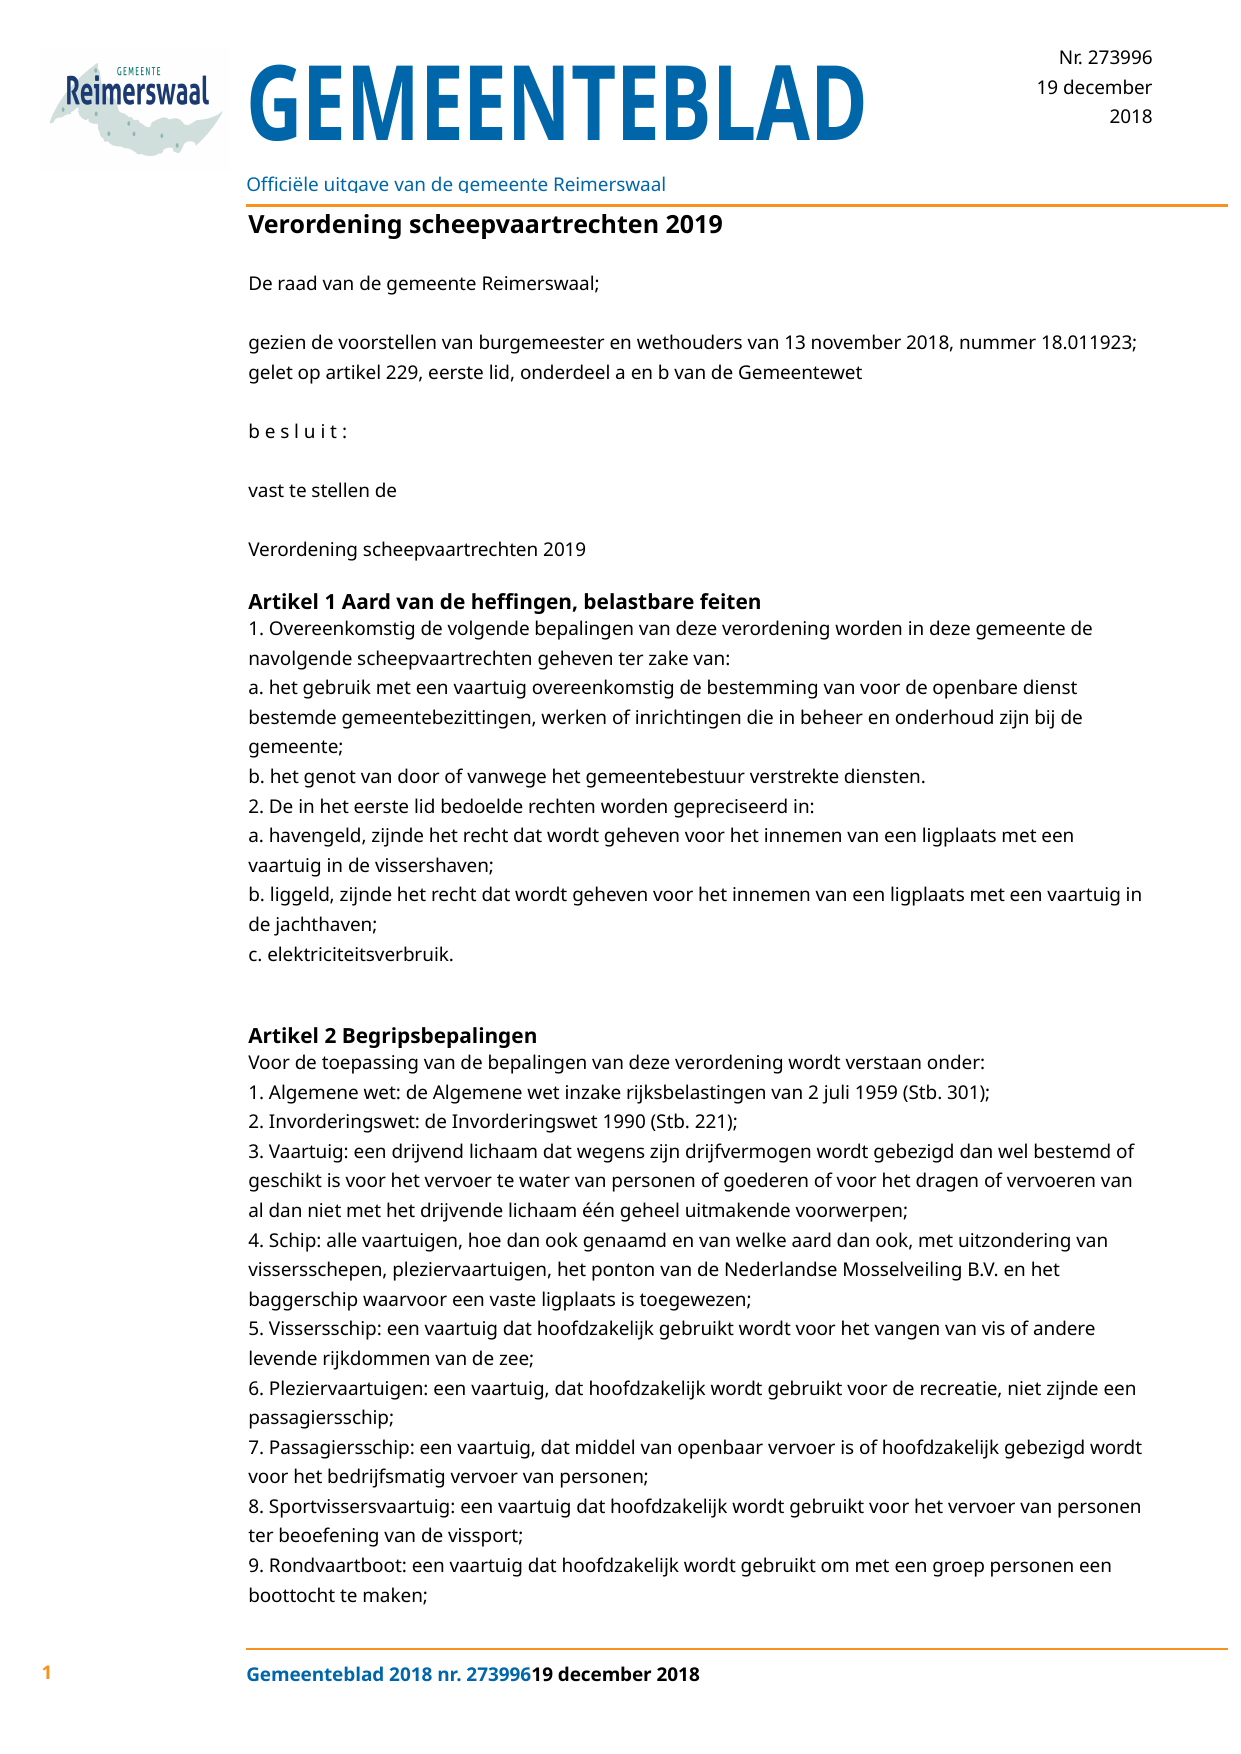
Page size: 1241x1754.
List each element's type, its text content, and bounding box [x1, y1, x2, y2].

text 8. Sportvissersvaartuig: een vaartuig dat hoofdzakelijk wordt gebruikt voor het vervoer van personen ter beoefening van de vissport; [248, 1493, 1152, 1548]
text De raad van de gemeente Reimerswaal; [248, 270, 1152, 296]
text 4. Schip: alle vaartuigen, hoe dan ook genaamd en van welke aard dan ook, met uitzondering van vissersschepen, pleziervaartuigen, het ponton van de Nederlandse Mosselveiling B.V. en het baggerschip waarvoor een vaste ligplaats is toegewezen; [248, 1227, 1152, 1312]
text gezien de voorstellen van burgemeester en wethouders van 13 november 2018, nummer 18.011923; gelet op artikel 229, eerste lid, onderdeel a en b van de Gemeentewet [248, 329, 1152, 385]
text vast te stellen de [248, 477, 1152, 503]
text 1. Algemene wet: de Algemene wet inzake rijksbelastingen van 2 juli 1959 (Stb. 301); [248, 1079, 1152, 1104]
text b e s l u i t : [248, 418, 1152, 444]
text Verordening scheepvaartrechten 2019 [248, 207, 1152, 241]
text Artikel 2 Begripsbepalingen [248, 1021, 1152, 1049]
text 7. Passagiersschip: een vaartuig, dat middel van openbaar vervoer is of hoofdzakelijk gebezigd wordt voor het bedrijfsmatig vervoer van personen; [248, 1434, 1152, 1489]
text c. elektriciteitsverbruik. [248, 941, 1152, 967]
text 2. Invorderingswet: de Invorderingswet 1990 (Stb. 221); [248, 1108, 1152, 1134]
text 2. De in het eerste lid bedoelde rechten worden gepreciseerd in: [248, 793, 1152, 819]
text 6. Pleziervaartuigen: een vaartuig, dat hoofdzakelijk wordt gebruikt voor de recreatie, niet zijnde een passagiersschip; [248, 1375, 1152, 1430]
text 3. Vaartuig: een drijvend lichaam dat wegens zijn drijfvermogen wordt gebezigd dan wel bestemd of geschikt is voor het vervoer te water van personen of goederen of voor het dragen of vervoeren van al dan niet met het drijvende lichaam één geheel uitmakende voorwerpen; [248, 1138, 1152, 1223]
picture [41, 47, 231, 172]
text b. het genot van door of vanwege het gemeentebestuur verstrekte diensten. [248, 763, 1152, 789]
text 9. Rondvaartboot: een vaartuig dat hoofdzakelijk wordt gebruikt om met een groep personen een boottocht te maken; [248, 1552, 1152, 1607]
text a. havengeld, zijnde het recht dat wordt geheven voor het innemen van een ligplaats met een vaartuig in de vissershaven; [248, 822, 1152, 878]
text Voor de toepassing van de bepalingen van deze verordening wordt verstaan onder: [248, 1049, 1152, 1075]
text Artikel 1 Aard van de heffingen, belastbare feiten [248, 587, 1152, 615]
text b. liggeld, zijnde het recht dat wordt geheven voor het innemen van een ligplaats met een vaartuig in de jachthaven; [248, 882, 1152, 937]
text 5. Vissersschip: een vaartuig dat hoofdzakelijk gebruikt wordt voor het vangen van vis of andere levende rijkdommen van de zee; [248, 1316, 1152, 1371]
text a. het gebruik met een vaartuig overeenkomstig de bestemming van voor de openbare dienst bestemde gemeentebezittingen, werken of inrichtingen die in beheer en onderhoud zijn bij de gemeente; [248, 674, 1152, 759]
text 1. Overeenkomstig de volgende bepalingen van deze verordening worden in deze gemeente de navolgende scheepvaartrechten geheven ter zake van: [248, 615, 1152, 671]
text Verordening scheepvaartrechten 2019 [248, 537, 1152, 562]
